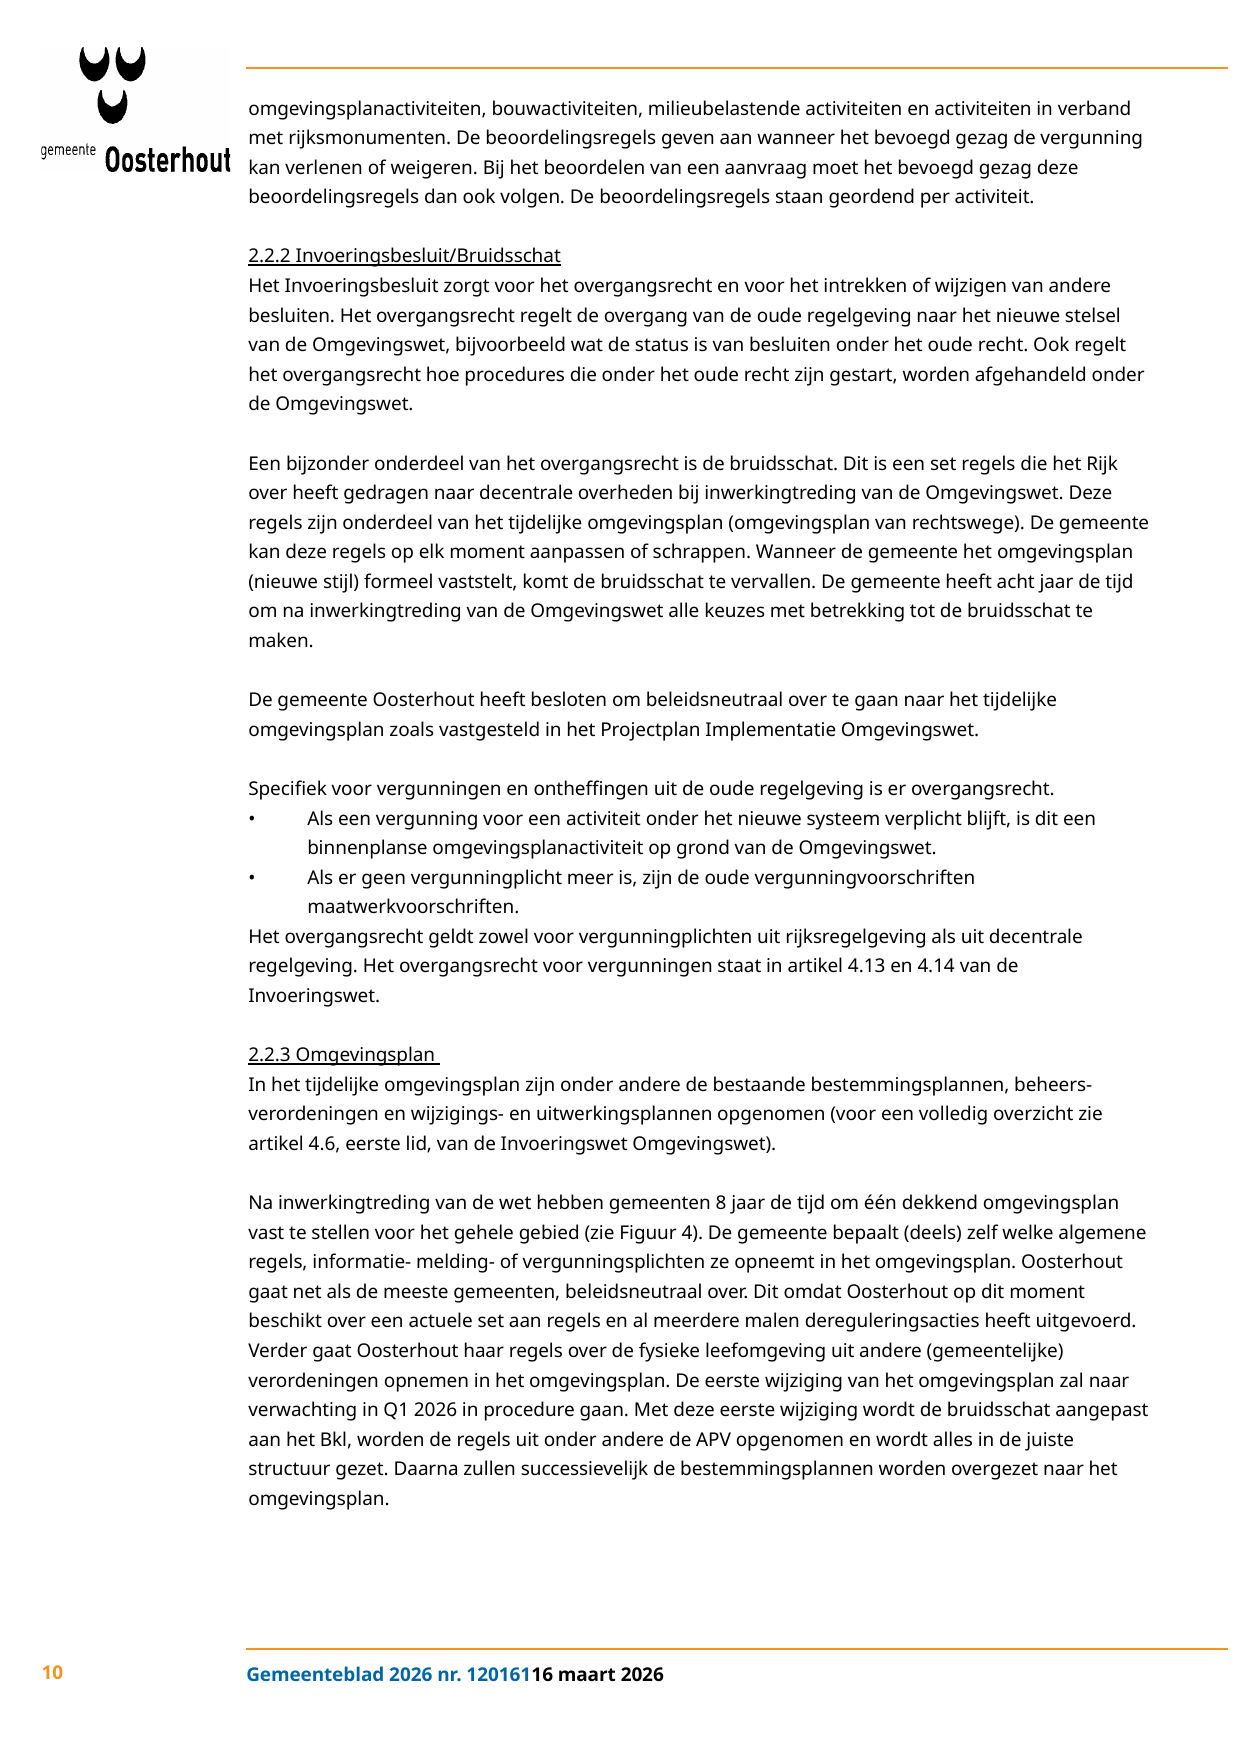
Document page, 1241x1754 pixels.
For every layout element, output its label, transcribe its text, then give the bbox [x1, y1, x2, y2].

picture [41, 47, 231, 172]
text Een bijzonder onderdeel van het overgangsrecht is de bruidsschat. Dit is een set regels die het Rijk over heeft gedragen naar decentrale overheden bij inwerkingtreding van de Omgevingswet. Deze regels zijn onderdeel van het tijdelijke omgevingsplan (omgevingsplan van rechtswege). De gemeente kan deze regels op elk moment aanpassen of schrappen. Wanneer de gemeente het omgevingsplan (nieuwe stijl) formeel vaststelt, komt de bruidsschat te vervallen. De gemeente heeft acht jaar de tijd om na inwerkingtreding van de Omgevingswet alle keuzes met betrekking tot de bruidsschat te maken. [248, 450, 1152, 653]
text Het overgangsrecht geldt zowel voor vergunningplichten uit rijksregelgeving als uit decentrale regelgeving. Het overgangsrecht voor vergunningen staat in artikel 4.13 en 4.14 van de Invoeringswet. [248, 923, 1152, 1008]
text 2.2.2 Invoeringsbesluit/Bruidsschat [248, 243, 1152, 268]
list Als een vergunning voor een activiteit onder het nieuwe systeem verplicht blijft, is dit een binnenplanse omgevingsplanactiviteit op grond van de Omgevingswet. [248, 805, 1152, 860]
text De gemeente Oosterhout heeft besloten om beleidsneutraal over te gaan naar het tijdelijke omgevingsplan zoals vastgesteld in het Projectplan Implementatie Omgevingswet. [248, 686, 1152, 742]
text In het tijdelijke omgevingsplan zijn onder andere de bestaande bestemmingsplannen, beheers-verordeningen en wijzigings- en uitwerkingsplannen opgenomen (voor een volledig overzicht zie artikel 4.6, eerste lid, van de Invoeringswet Omgevingswet). [248, 1071, 1152, 1156]
text omgevingsplanactiviteiten, bouwactiviteiten, milieubelastende activiteiten en activiteiten in verband met rijksmonumenten. De beoordelingsregels geven aan wanneer het bevoegd gezag de vergunning kan verlenen of weigeren. Bij het beoordelen van een aanvraag moet het bevoegd gezag deze beoordelingsregels dan ook volgen. De beoordelingsregels staan geordend per activiteit. [248, 95, 1152, 209]
text Specifiek voor vergunningen en ontheffingen uit de oude regelgeving is er overgangsrecht. [248, 775, 1152, 801]
text Na inwerkingtreding van de wet hebben gemeenten 8 jaar de tijd om één dekkend omgevingsplan vast te stellen voor het gehele gebied (zie Figuur 4). De gemeente bepaalt (deels) zelf welke algemene regels, informatie- melding- of vergunningsplichten ze opneemt in het omgevingsplan. Oosterhout gaat net als de meeste gemeenten, beleidsneutraal over. Dit omdat Oosterhout op dit moment beschikt over een actuele set aan regels en al meerdere malen dereguleringsacties heeft uitgevoerd. Verder gaat Oosterhout haar regels over de fysieke leefomgeving uit andere (gemeentelijke) verordeningen opnemen in het omgevingsplan. De eerste wijziging van het omgevingsplan zal naar verwachting in Q1 2026 in procedure gaan. Met deze eerste wijziging wordt de bruidsschat aangepast aan het Bkl, worden de regels uit onder andere de APV opgenomen en wordt alles in de juiste structuur gezet. Daarna zullen successievelijk de bestemmingsplannen worden overgezet naar het omgevingsplan. [248, 1189, 1152, 1511]
text 2.2.3 Omgevingsplan [248, 1041, 1152, 1067]
text Het Invoeringsbesluit zorgt voor het overgangsrecht en voor het intrekken of wijzigen van andere besluiten. Het overgangsrecht regelt de overgang van de oude regelgeving naar het nieuwe stelsel van de Omgevingswet, bijvoorbeeld wat de status is van besluiten onder het oude recht. Ook regelt het overgangsrecht hoe procedures die onder het oude recht zijn gestart, worden afgehandeld onder de Omgevingswet. [248, 272, 1152, 416]
list Als er geen vergunningplicht meer is, zijn de oude vergunningvoorschriften maatwerkvoorschriften. [248, 864, 1152, 919]
